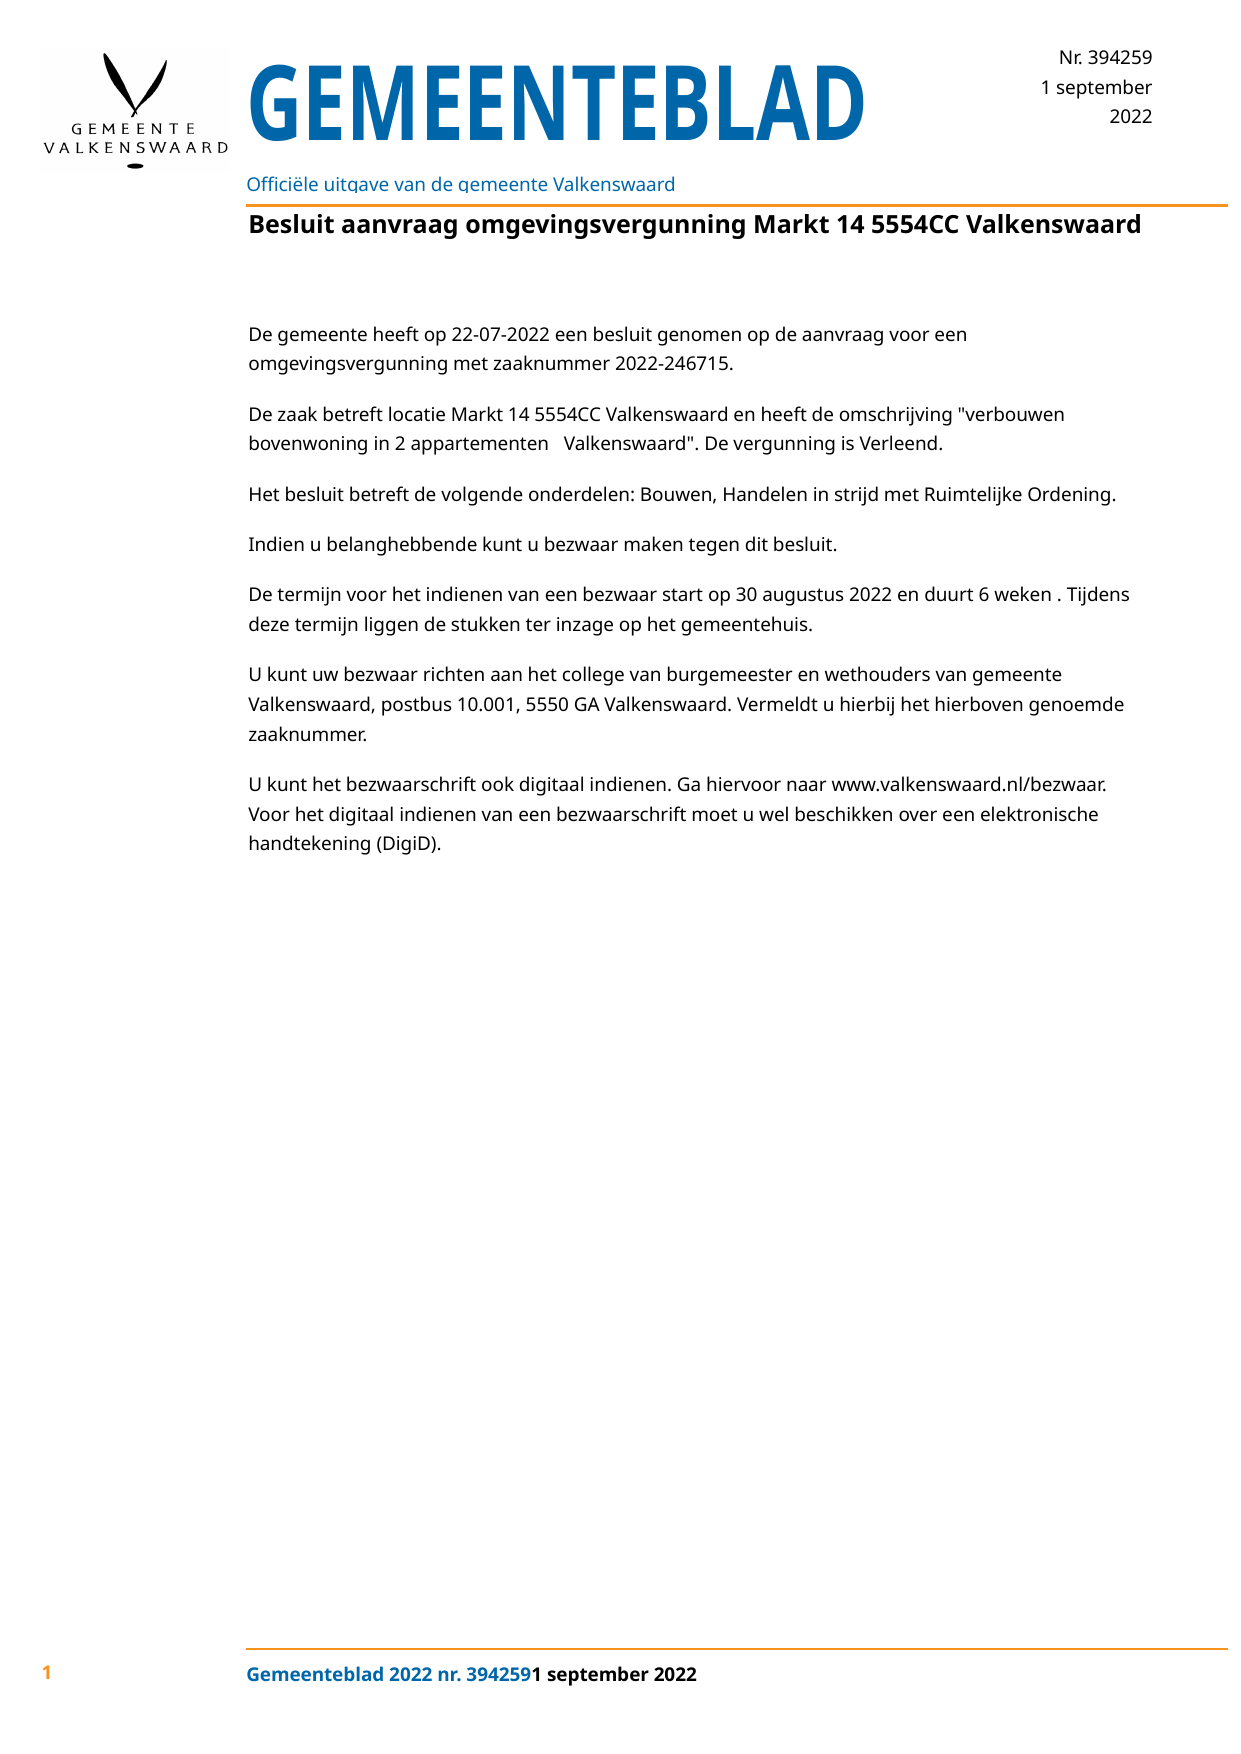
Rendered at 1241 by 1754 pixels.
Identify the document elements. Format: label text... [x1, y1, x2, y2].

text U kunt het bezwaarschrift ook digitaal indienen. Ga hiervoor naar www.valkenswaard.nl/bezwaar. Voor het digitaal indienen van een bezwaarschrift moet u wel beschikken over een elektronische handtekening (DigiD). [248, 771, 1152, 856]
picture [41, 47, 231, 172]
text De zaak betreft locatie Markt 14 5554CC Valkenswaard en heeft de omschrijving "verbouwen bovenwoning in 2 appartementen Valkenswaard". De vergunning is Verleend. [248, 401, 1152, 456]
text U kunt uw bezwaar richten aan het college van burgemeester en wethouders van gemeente Valkenswaard, postbus 10.001, 5550 GA Valkenswaard. Vermeldt u hierbij het hierboven genoemde zaaknummer. [248, 662, 1152, 746]
text Het besluit betreft de volgende onderdelen: Bouwen, Handelen in strijd met Ruimtelijke Ordening. [248, 481, 1152, 506]
text De termijn voor het indienen van een bezwaar start op 30 augustus 2022 en duurt 6 weken . Tijdens deze termijn liggen de stukken ter inzage op het gemeentehuis. [248, 582, 1152, 637]
text Indien u belanghebbende kunt u bezwaar maken tegen dit besluit. [248, 531, 1152, 557]
text Besluit aanvraag omgevingsvergunning Markt 14 5554CC Valkenswaard [248, 207, 1152, 241]
text De gemeente heeft op 22-07-2022 een besluit genomen op de aanvraag voor een omgevingsvergunning met zaaknummer 2022-246715. [248, 321, 1152, 376]
